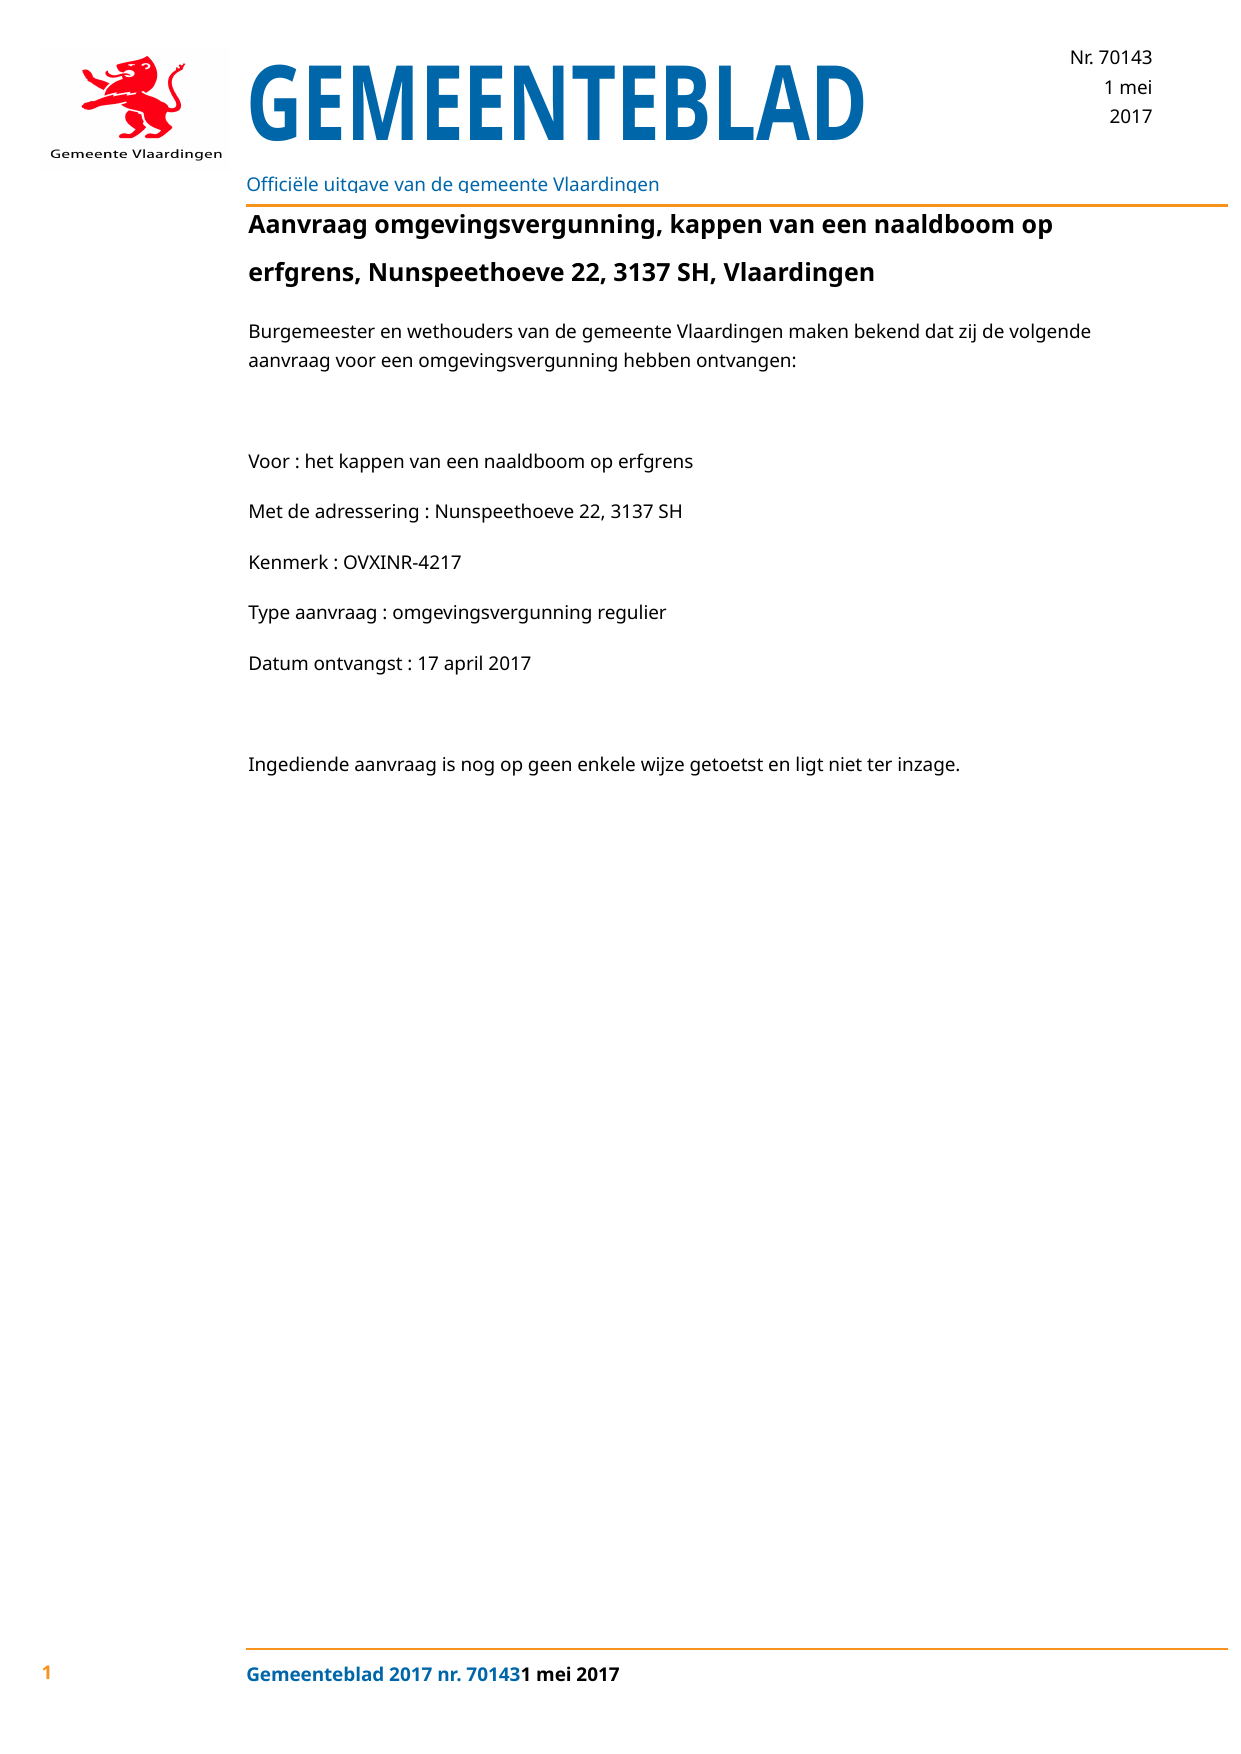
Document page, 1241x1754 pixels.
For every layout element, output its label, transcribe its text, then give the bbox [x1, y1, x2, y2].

text Kenmerk : OVXINR-4217 [248, 549, 1152, 575]
text Burgemeester en wethouders van de gemeente Vlaardingen maken bekend dat zij de volgende aanvraag voor een omgevingsvergunning hebben ontvangen: [248, 318, 1152, 373]
text Type aanvraag : omgevingsvergunning regulier [248, 599, 1152, 625]
text Met de adressering : Nunspeethoeve 22, 3137 SH [248, 499, 1152, 524]
text Datum ontvangst : 17 april 2017 [248, 650, 1152, 676]
text Ingediende aanvraag is nog op geen enkele wijze getoetst en ligt niet ter inzage. [248, 751, 1152, 777]
text Aanvraag omgevingsvergunning, kappen van een naaldboom op erfgrens, Nunspeethoeve 22, 3137 SH, Vlaardingen [248, 207, 1152, 288]
text Voor : het kappen van een naaldboom op erfgrens [248, 448, 1152, 474]
picture [41, 47, 231, 172]
